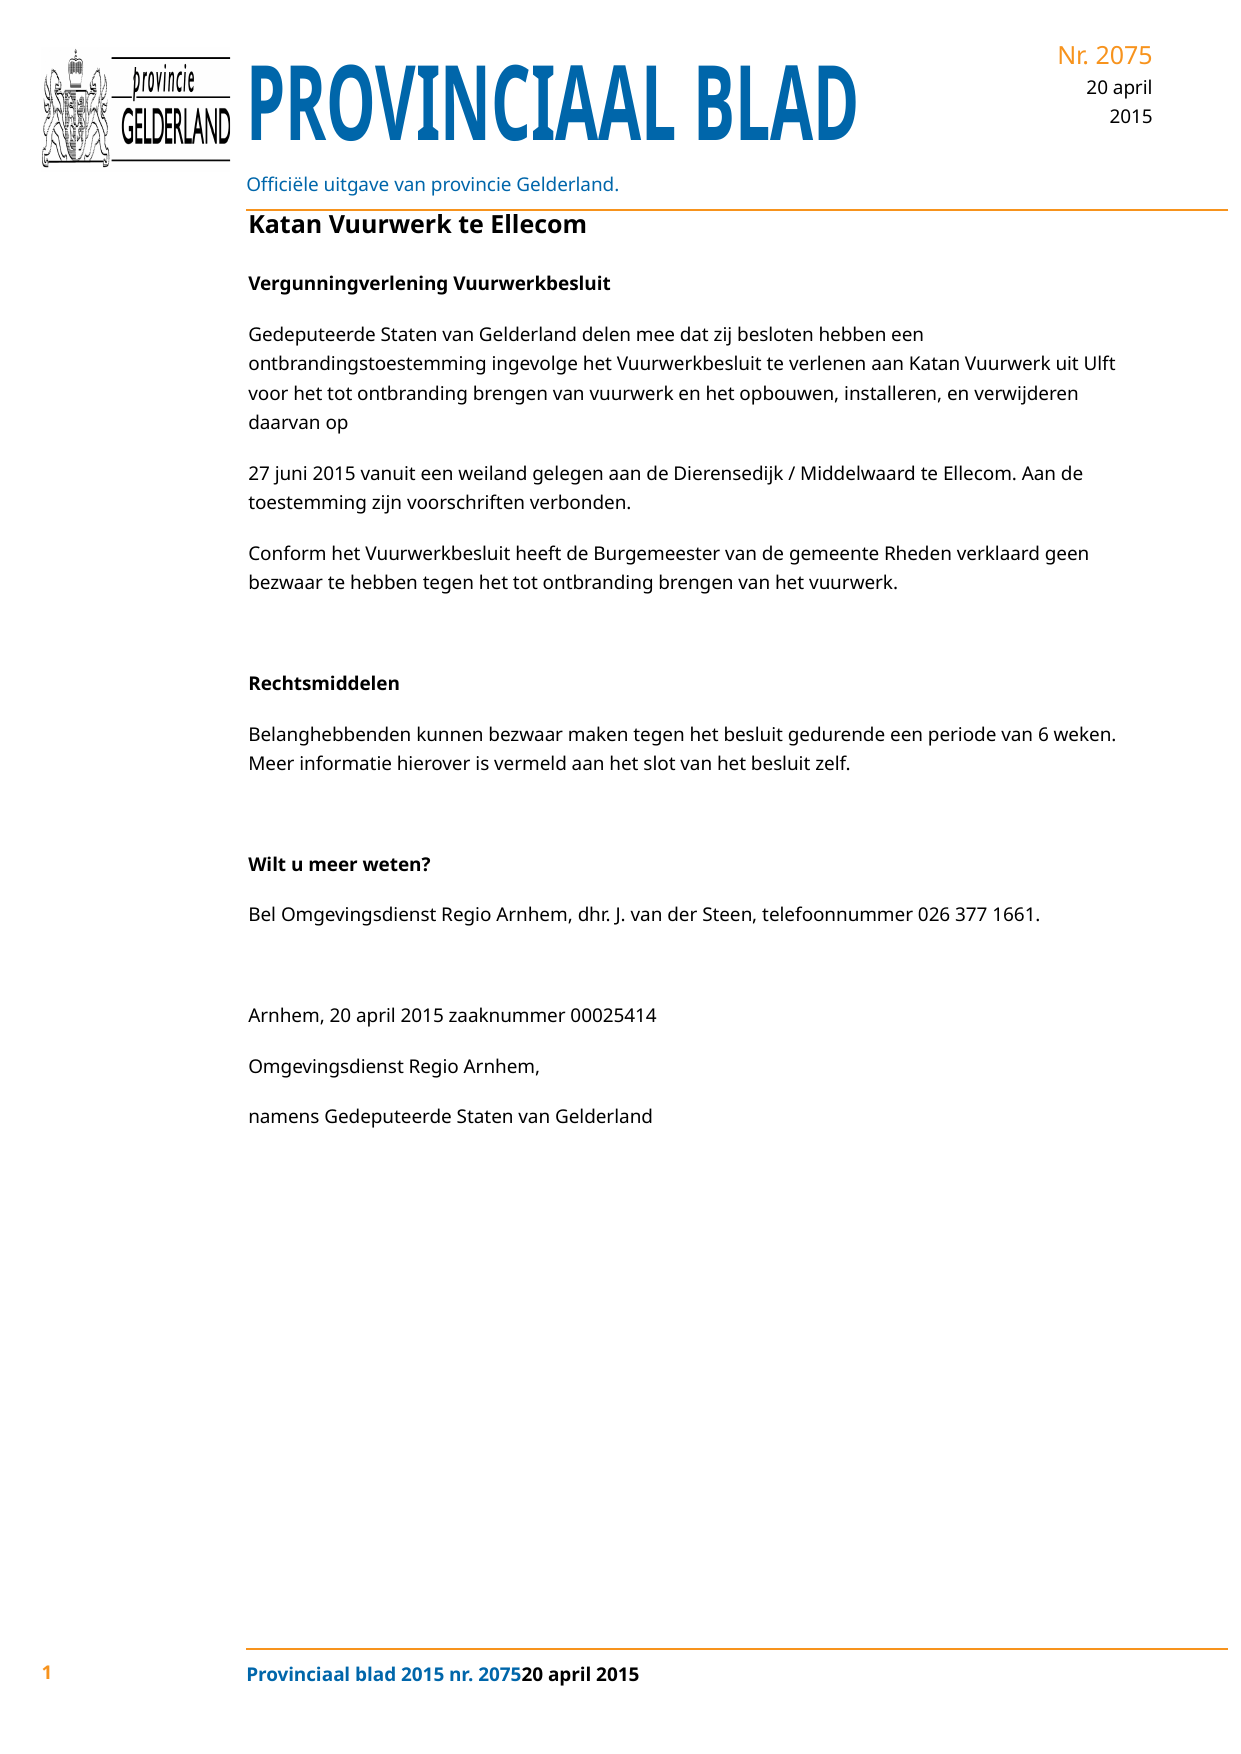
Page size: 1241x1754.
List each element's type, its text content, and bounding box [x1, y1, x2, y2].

text Katan Vuurwerk te Ellecom [248, 211, 1152, 241]
text Conform het Vuurwerkbesluit heeft de Burgemeester van de gemeente Rheden verklaard geen bezwaar te hebben tegen het tot ontbranding brengen van het vuurwerk. [248, 540, 1152, 595]
text Rechtsmiddelen [248, 670, 1152, 696]
text 27 juni 2015 vanuit een weiland gelegen aan de Dierensedijk / Middelwaard te Ellecom. Aan de toestemming zijn voorschriften verbonden. [248, 460, 1152, 515]
text namens Gedeputeerde Staten van Gelderland [248, 1103, 1152, 1129]
text Omgevingsdienst Regio Arnhem, [248, 1053, 1152, 1078]
text Vergunningverlening Vuurwerkbesluit [248, 270, 1152, 296]
text Belanghebbenden kunnen bezwaar maken tegen het besluit gedurende een periode van 6 weken. Meer informatie hierover is vermeld aan het slot van het besluit zelf. [248, 721, 1152, 776]
text Gedeputeerde Staten van Gelderland delen mee dat zij besloten hebben een ontbrandingstoestemming ingevolge het Vuurwerkbesluit te verlenen aan Katan Vuurwerk uit Ulft voor het tot ontbranding brengen van vuurwerk en het opbouwen, installeren, en verwijderen daarvan op [248, 321, 1152, 435]
text Wilt u meer weten? [248, 851, 1152, 877]
text Arnhem, 20 april 2015 zaaknummer 00025414 [248, 1002, 1152, 1028]
text Bel Omgevingsdienst Regio Arnhem, dhr. J. van der Steen, telefoonnummer 026 377 1661. [248, 902, 1152, 927]
picture [41, 47, 231, 172]
